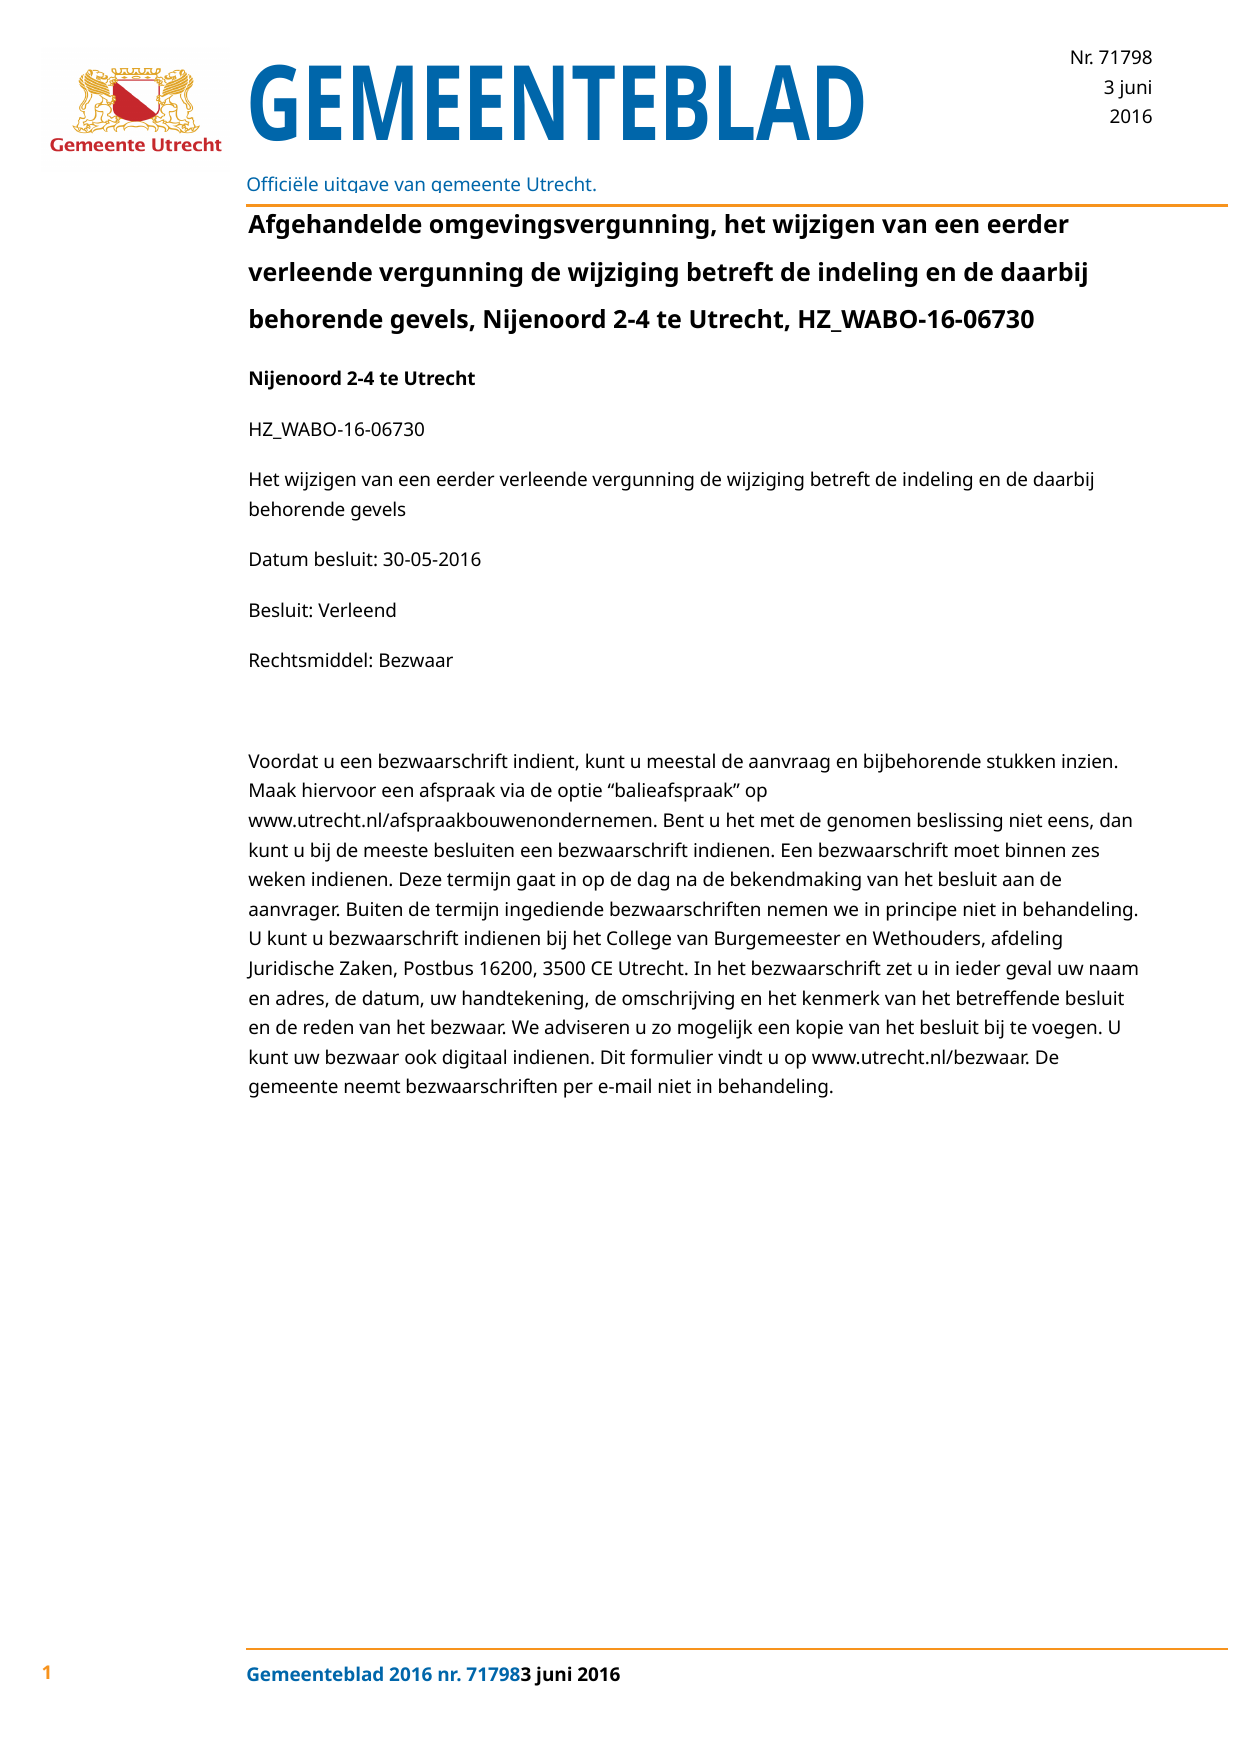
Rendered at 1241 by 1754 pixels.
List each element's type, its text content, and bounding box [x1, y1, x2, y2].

text Rechtsmiddel: Bezwaar [248, 647, 1152, 673]
text Afgehandelde omgevingsvergunning, het wijzigen van een eerder verleende vergunning de wijziging betreft de indeling en de daarbij behorende gevels, Nijenoord 2-4 te Utrecht, HZ_WABO-16-06730 [248, 207, 1152, 336]
text HZ_WABO-16-06730 [248, 416, 1152, 442]
text Het wijzigen van een eerder verleende vergunning de wijziging betreft de indeling en de daarbij behorende gevels [248, 466, 1152, 522]
text Voordat u een bezwaarschrift indient, kunt u meestal de aanvraag en bijbehorende stukken inzien. Maak hiervoor een afspraak via de optie “balieafspraak” op www.utrecht.nl/afspraakbouwenondernemen. Bent u het met de genomen beslissing niet eens, dan kunt u bij de meeste besluiten een bezwaarschrift indienen. Een bezwaarschrift moet binnen zes weken indienen. Deze termijn gaat in op de dag na de bekendmaking van het besluit aan de aanvrager. Buiten de termijn ingediende bezwaarschriften nemen we in principe niet in behandeling. U kunt u bezwaarschrift indienen bij het College van Burgemeester en Wethouders, afdeling Juridische Zaken, Postbus 16200, 3500 CE Utrecht. In het bezwaarschrift zet u in ieder geval uw naam en adres, de datum, uw handtekening, de omschrijving en het kenmerk van het betreffende besluit en de reden van het bezwaar. We adviseren u zo mogelijk een kopie van het besluit bij te voegen. U kunt uw bezwaar ook digitaal indienen. Dit formulier vindt u op www.utrecht.nl/bezwaar. De gemeente neemt bezwaarschriften per e-mail niet in behandeling. [248, 748, 1152, 1099]
picture [41, 47, 231, 172]
text Datum besluit: 30-05-2016 [248, 546, 1152, 572]
text Nijenoord 2-4 te Utrecht [248, 366, 1152, 391]
text Besluit: Verleend [248, 597, 1152, 622]
